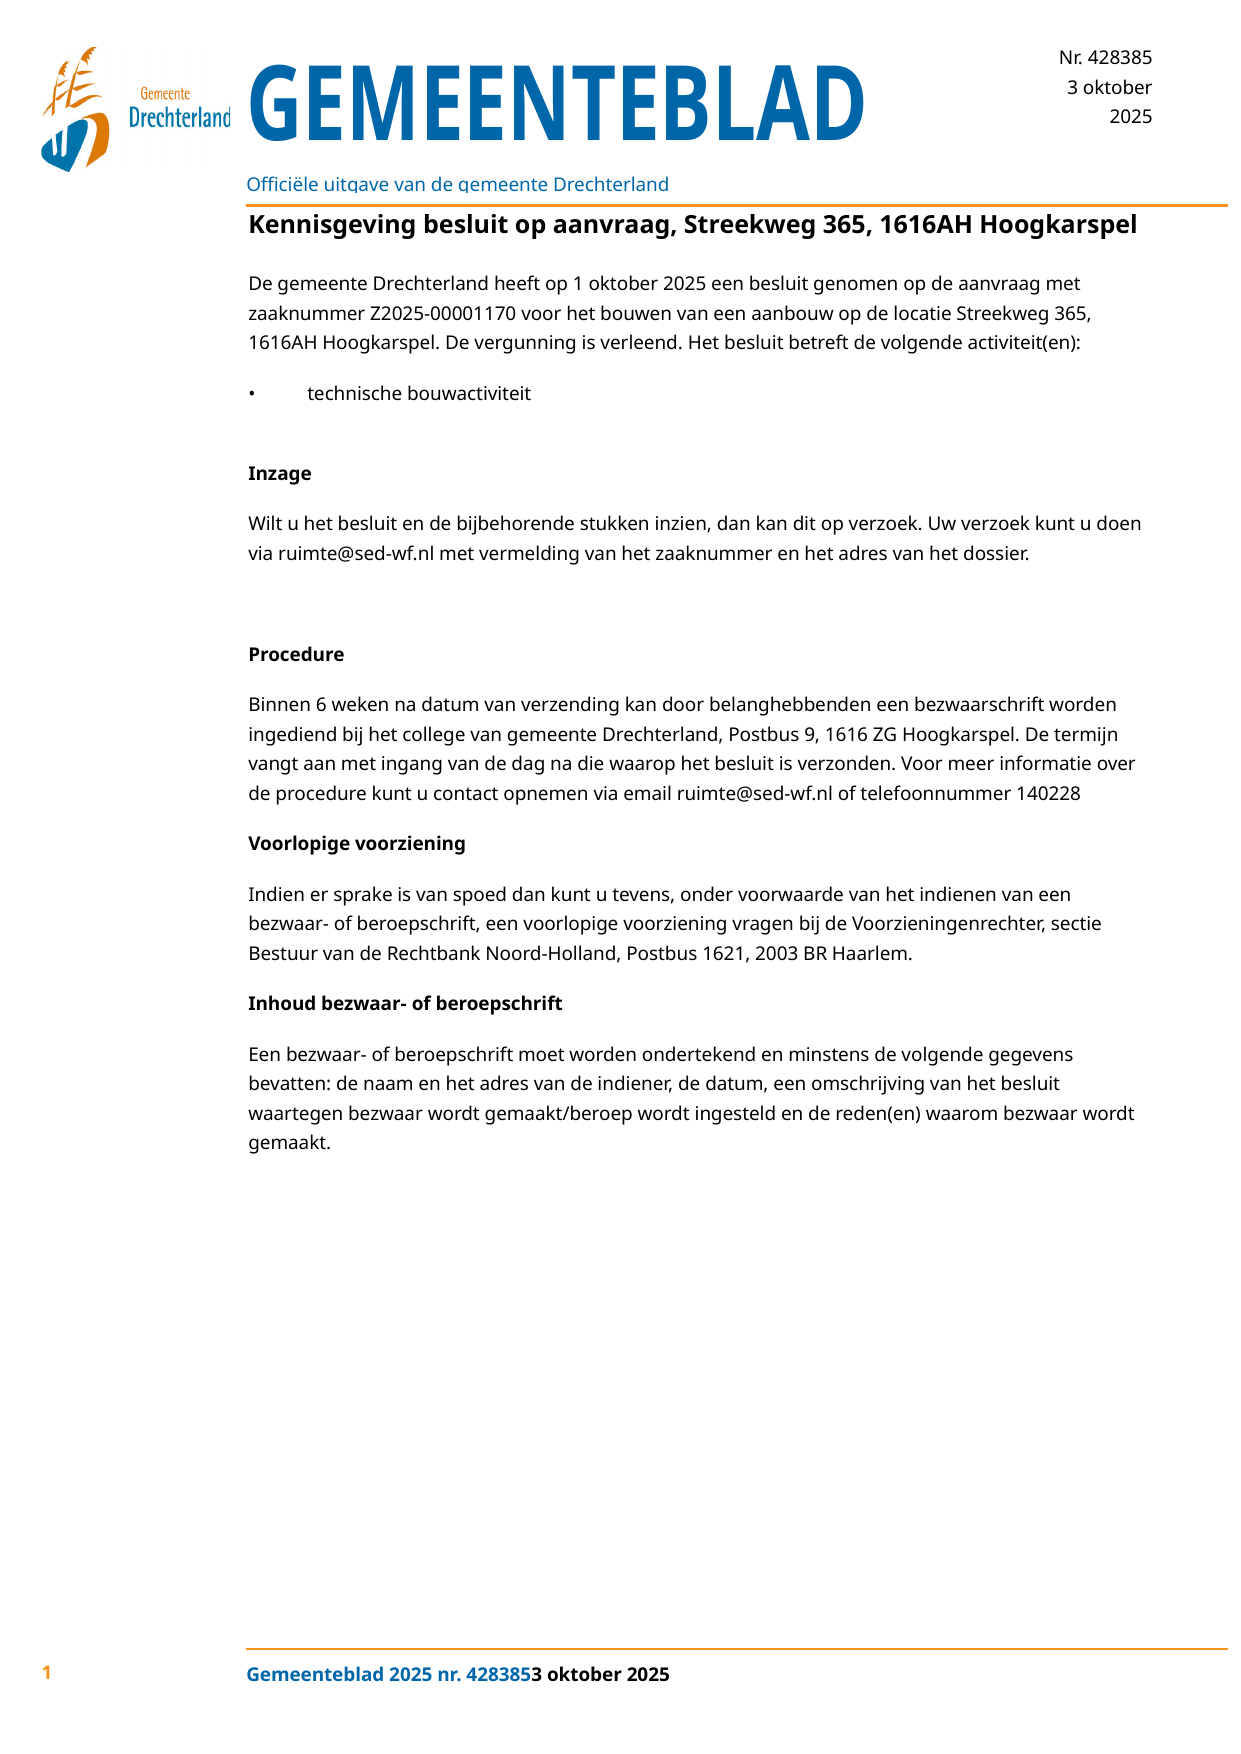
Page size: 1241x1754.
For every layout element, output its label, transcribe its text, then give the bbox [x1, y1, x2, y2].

text Procedure [248, 641, 1152, 666]
text Inzage [248, 460, 1152, 486]
picture [226, 115, 231, 124]
text Binnen 6 weken na datum van verzending kan door belanghebbenden een bezwaarschrift worden ingediend bij het college van gemeente Drechterland, Postbus 9, 1616 ZG Hoogkarspel. De termijn vangt aan met ingang van de dag na die waarop het besluit is verzonden. Voor meer informatie over de procedure kunt u contact opnemen via email ruimte@sed-wf.nl of telefoonnummer 140228 [248, 691, 1152, 806]
text Een bezwaar- of beroepschrift moet worden ondertekend en minstens de volgende gegevens bevatten: de naam en het adres van de indiener, de datum, een omschrijving van het besluit waartegen bezwaar wordt gemaakt/beroep wordt ingesteld en de reden(en) waarom bezwaar wordt gemaakt. [248, 1041, 1152, 1155]
text Inhoud bezwaar- of beroepschrift [248, 990, 1152, 1016]
text Indien er sprake is van spoed dan kunt u tevens, onder voorwaarde van het indienen van een bezwaar- of beroepschrift, een voorlopige voorziening vragen bij de Voorzieningenrechter, sectie Bestuur van de Rechtbank Noord-Holland, Postbus 1621, 2003 BR Haarlem. [248, 881, 1152, 966]
text Voorlopige voorziening [248, 830, 1152, 856]
text De gemeente Drechterland heeft op 1 oktober 2025 een besluit genomen op de aanvraag met zaaknummer Z2025-00001170 voor het bouwen van een aanbouw op de locatie Streekweg 365, 1616AH Hoogkarspel. De vergunning is verleend. Het besluit betreft de volgende activiteit(en): [248, 270, 1152, 355]
text Kennisgeving besluit op aanvraag, Streekweg 365, 1616AH Hoogkarspel [248, 207, 1152, 241]
picture [41, 47, 231, 172]
picture [41, 158, 64, 172]
text Wilt u het besluit en de bijbehorende stukken inzien, dan kan dit op verzoek. Uw verzoek kunt u doen via ruimte@sed-wf.nl met vermelding van het zaaknummer en het adres van het dossier. [248, 510, 1152, 566]
list technische bouwactiviteit [248, 380, 1152, 406]
